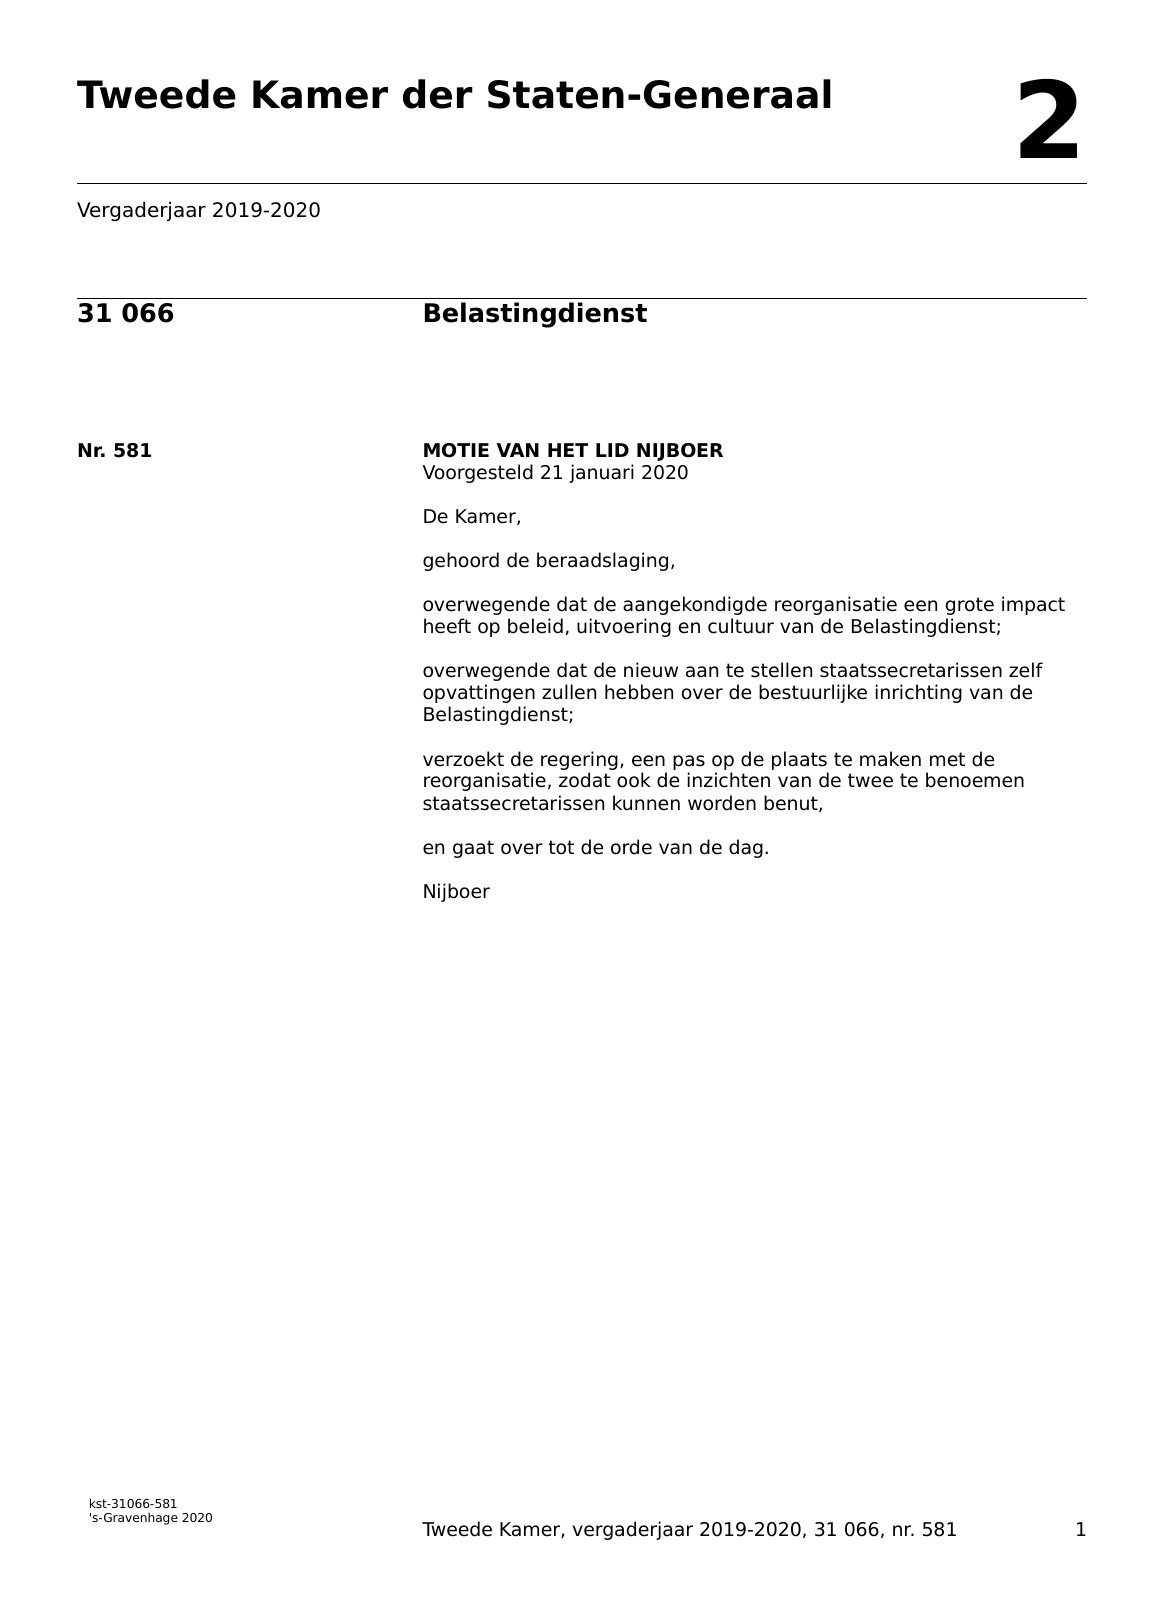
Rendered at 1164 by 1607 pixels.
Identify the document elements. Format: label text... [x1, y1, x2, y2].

text overwegende dat de nieuw aan te stellen staatssecretarissen zelf opvattingen zullen hebben over de bestuurlijke inrichting van de Belastingdienst; [422, 660, 1087, 726]
text De Kamer, [422, 506, 1087, 528]
text verzoekt de regering, een pas op de plaats te maken met de reorganisatie, zodat ook de inzichten van de twee te benoemen staatssecretarissen kunnen worden benut, [422, 748, 1087, 814]
text overwegende dat de aangekondigde reorganisatie een grote impact heeft op beleid, uitvoering en cultuur van de Belastingdienst; [422, 594, 1087, 638]
text Voorgesteld 21 januari 2020 [422, 462, 1087, 484]
text 's-Gravenhage 2020 [88, 1511, 323, 1525]
table_header Tweede Kamer der Staten-Generaal [77, 59, 886, 183]
text gehoord de beraadslaging, [422, 550, 1087, 572]
subtitle Nr. 581 MOTIE VAN HET LID NIJBOER [77, 440, 1087, 462]
text en gaat over tot de orde van de dag. [422, 837, 1087, 858]
table_header 2 [886, 59, 1087, 183]
text kst-31066-581 [88, 1497, 323, 1511]
subtitle 31 066 Belastingdienst [77, 299, 1087, 329]
table_cell Vergaderjaar 2019-2020 [77, 184, 1087, 298]
text Nijboer [422, 881, 1087, 903]
